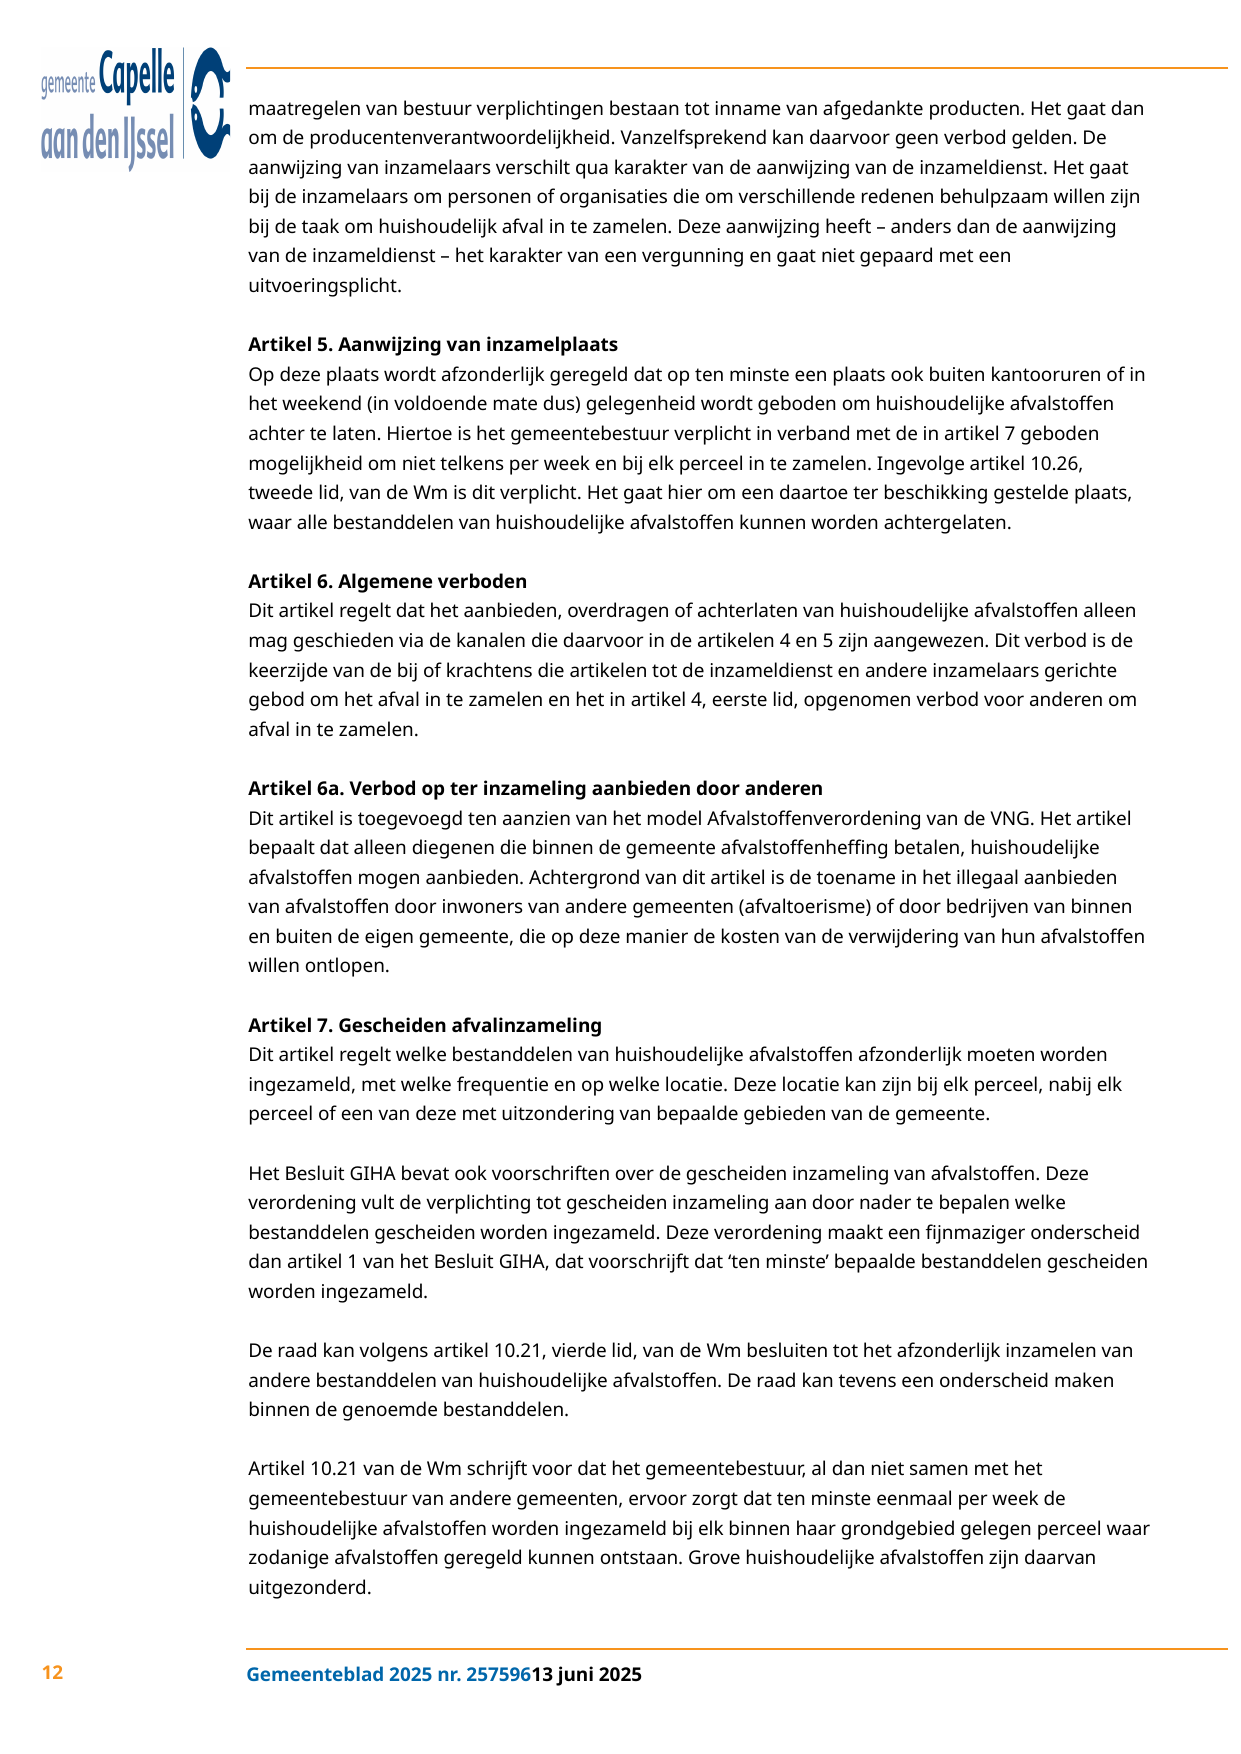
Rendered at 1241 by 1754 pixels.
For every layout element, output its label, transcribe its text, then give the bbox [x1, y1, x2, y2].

text maatregelen van bestuur verplichtingen bestaan tot inname van afgedankte producten. Het gaat dan om de producentenverantwoordelijkheid. Vanzelfsprekend kan daarvoor geen verbod gelden. De aanwijzing van inzamelaars verschilt qua karakter van de aanwijzing van de inzameldienst. Het gaat bij de inzamelaars om personen of organisaties die om verschillende redenen behulpzaam willen zijn bij de taak om huishoudelijk afval in te zamelen. Deze aanwijzing heeft – anders dan de aanwijzing van de inzameldienst – het karakter van een vergunning en gaat niet gepaard met een uitvoeringsplicht. [248, 95, 1152, 298]
text Artikel 10.21 van de Wm schrijft voor dat het gemeentebestuur, al dan niet samen met het gemeentebestuur van andere gemeenten, ervoor zorgt dat ten minste eenmaal per week de huishoudelijke afvalstoffen worden ingezameld bij elk binnen haar grondgebied gelegen perceel waar zodanige afvalstoffen geregeld kunnen ontstaan. Grove huishoudelijke afvalstoffen zijn daarvan uitgezonderd. [248, 1456, 1152, 1600]
picture [41, 47, 231, 172]
text Artikel 6a. Verbod op ter inzameling aanbieden door anderen [248, 775, 1152, 801]
text Op deze plaats wordt afzonderlijk geregeld dat op ten minste een plaats ook buiten kantooruren of in het weekend (in voldoende mate dus) gelegenheid wordt geboden om huishoudelijke afvalstoffen achter te laten. Hiertoe is het gemeentebestuur verplicht in verband met de in artikel 7 geboden mogelijkheid om niet telkens per week en bij elk perceel in te zamelen. Ingevolge artikel 10.26, tweede lid, van de Wm is dit verplicht. Het gaat hier om een daartoe ter beschikking gestelde plaats, waar alle bestanddelen van huishoudelijke afvalstoffen kunnen worden achtergelaten. [248, 361, 1152, 535]
text Artikel 6. Algemene verboden [248, 568, 1152, 594]
text Dit artikel regelt welke bestanddelen van huishoudelijke afvalstoffen afzonderlijk moeten worden ingezameld, met welke frequentie en op welke locatie. Deze locatie kan zijn bij elk perceel, nabij elk perceel of een van deze met uitzondering van bepaalde gebieden van de gemeente. [248, 1041, 1152, 1126]
text Artikel 5. Aanwijzing van inzamelplaats [248, 331, 1152, 357]
text Dit artikel regelt dat het aanbieden, overdragen of achterlaten van huishoudelijke afvalstoffen alleen mag geschieden via de kanalen die daarvoor in de artikelen 4 en 5 zijn aangewezen. Dit verbod is de keerzijde van de bij of krachtens die artikelen tot de inzameldienst en andere inzamelaars gerichte gebod om het afval in te zamelen en het in artikel 4, eerste lid, opgenomen verbod voor anderen om afval in te zamelen. [248, 598, 1152, 742]
text Artikel 7. Gescheiden afvalinzameling [248, 1012, 1152, 1038]
text De raad kan volgens artikel 10.21, vierde lid, van de Wm besluiten tot het afzonderlijk inzamelen van andere bestanddelen van huishoudelijke afvalstoffen. De raad kan tevens een onderscheid maken binnen de genoemde bestanddelen. [248, 1337, 1152, 1422]
text Dit artikel is toegevoegd ten aanzien van het model Afvalstoffenverordening van de VNG. Het artikel bepaalt dat alleen diegenen die binnen de gemeente afvalstoffenheffing betalen, huishoudelijke afvalstoffen mogen aanbieden. Achtergrond van dit artikel is de toename in het illegaal aanbieden van afvalstoffen door inwoners van andere gemeenten (afvaltoerisme) of door bedrijven van binnen en buiten de eigen gemeente, die op deze manier de kosten van de verwijdering van hun afvalstoffen willen ontlopen. [248, 805, 1152, 978]
text Het Besluit GIHA bevat ook voorschriften over de gescheiden inzameling van afvalstoffen. Deze verordening vult de verplichting tot gescheiden inzameling aan door nader te bepalen welke bestanddelen gescheiden worden ingezameld. Deze verordening maakt een fijnmaziger onderscheid dan artikel 1 van het Besluit GIHA, dat voorschrijft dat ‘ten minste’ bepaalde bestanddelen gescheiden worden ingezameld. [248, 1160, 1152, 1304]
